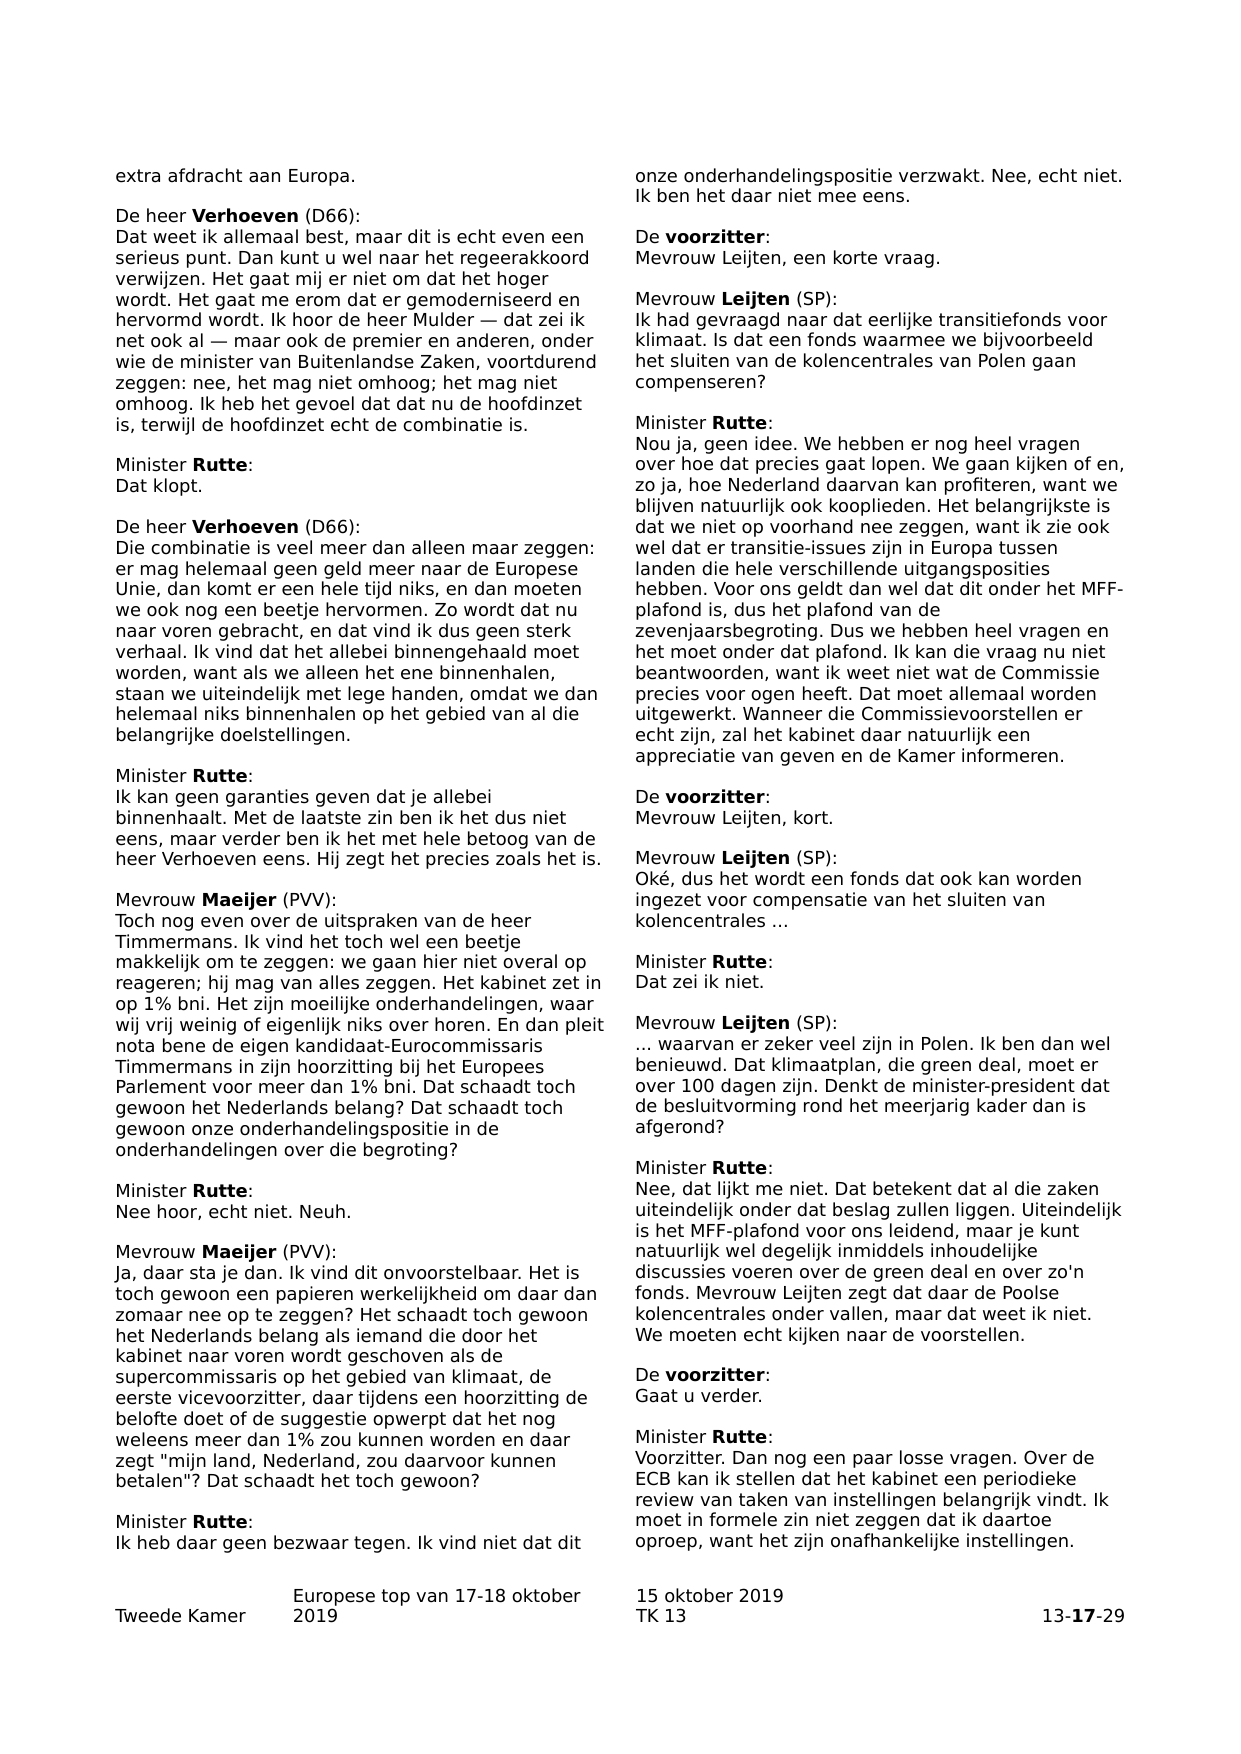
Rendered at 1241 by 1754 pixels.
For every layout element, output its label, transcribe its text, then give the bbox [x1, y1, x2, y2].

text Mevrouw Maeijer (PVV): [115, 1242, 605, 1263]
text Toch nog even over de uitspraken van de heer Timmermans. Ik vind het toch wel een beetje makkelijk om te zeggen: we gaan hier niet overal op reageren; hij mag van alles zeggen. Het kabinet zet in op 1% bni. Het zijn moeilijke onderhandelingen, waar wij vrij weinig of eigenlijk niks over horen. En dan pleit nota bene de eigen kandidaat-Eurocommissaris Timmermans in zijn hoorzitting bij het Europees Parlement voor meer dan 1% bni. Dat schaadt toch gewoon het Nederlands belang? Dat schaadt toch gewoon onze onderhandelingspositie in de onderhandelingen over die begroting? [115, 911, 605, 1161]
text Ik heb daar geen bezwaar tegen. Ik vind niet dat dit [115, 1533, 605, 1554]
text Voorzitter. Dan nog een paar losse vragen. Over de ECB kan ik stellen dat het kabinet een periodieke review van taken van instellingen belangrijk vindt. Ik moet in formele zin niet zeggen dat ik daartoe oproep, want het zijn onafhankelijke instellingen. [635, 1448, 1125, 1552]
text De voorzitter: [635, 787, 1125, 807]
text Nee, dat lijkt me niet. Dat betekent dat al die zaken uiteindelijk onder dat beslag zullen liggen. Uiteindelijk is het MFF-plafond voor ons leidend, maar je kunt natuurlijk wel degelijk inmiddels inhoudelijke discussies voeren over de green deal en over zo'n fonds. Mevrouw Leijten zegt dat daar de Poolse kolencentrales onder vallen, maar dat weet ik niet. We moeten echt kijken naar de voorstellen. [635, 1179, 1125, 1345]
text De voorzitter: [635, 227, 1125, 248]
text Dat klopt. [115, 476, 605, 497]
text onze onderhandelingspositie verzwakt. Nee, echt niet. Ik ben het daar niet mee eens. [635, 165, 1125, 207]
text Die combinatie is veel meer dan alleen maar zeggen: er mag helemaal geen geld meer naar de Europese Unie, dan komt er een hele tijd niks, en dan moeten we ook nog een beetje hervormen. Zo wordt dat nu naar voren gebracht, en dat vind ik dus geen sterk verhaal. Ik vind dat het allebei binnengehaald moet worden, want als we alleen het ene binnenhalen, staan we uiteindelijk met lege handen, omdat we dan helemaal niks binnenhalen op het gebied van al die belangrijke doelstellingen. [115, 537, 605, 746]
text Ik kan geen garanties geven dat je allebei binnenhaalt. Met de laatste zin ben ik het dus niet eens, maar verder ben ik het met hele betoog van de heer Verhoeven eens. Hij zegt het precies zoals het is. [115, 787, 605, 870]
text Mevrouw Maeijer (PVV): [115, 890, 605, 911]
text Nee hoor, echt niet. Neuh. [115, 1201, 605, 1222]
text De heer Verhoeven (D66): [115, 206, 605, 227]
text De voorzitter: [635, 1365, 1125, 1386]
text De heer Verhoeven (D66): [115, 517, 605, 537]
text Ja, daar sta je dan. Ik vind dit onvoorstelbaar. Het is toch gewoon een papieren werkelijkheid om daar dan zomaar nee op te zeggen? Het schaadt toch gewoon het Nederlands belang als iemand die door het kabinet naar voren wordt geschoven als de supercommissaris op het gebied van klimaat, de eerste vicevoorzitter, daar tijdens een hoorzitting de belofte doet of de suggestie opwerpt dat het nog weleens meer dan 1% zou kunnen worden en daar zegt "mijn land, Nederland, zou daarvoor kunnen betalen"? Dat schaadt het toch gewoon? [115, 1263, 605, 1492]
text Minister Rutte: [115, 1181, 605, 1201]
text Mevrouw Leijten, een korte vraag. [635, 248, 1125, 268]
text Ik had gevraagd naar dat eerlijke transitiefonds voor klimaat. Is dat een fonds waarmee we bijvoorbeeld het sluiten van de kolencentrales van Polen gaan compenseren? [635, 309, 1125, 393]
text Minister Rutte: [115, 455, 605, 476]
text extra afdracht aan Europa. [115, 165, 605, 186]
text Gaat u verder. [635, 1386, 1125, 1407]
text Minister Rutte: [635, 413, 1125, 433]
text ... waarvan er zeker veel zijn in Polen. Ik ben dan wel benieuwd. Dat klimaatplan, die green deal, moet er over 100 dagen zijn. Denkt de minister-president dat de besluitvorming rond het meerjarig kader dan is afgerond? [635, 1034, 1125, 1138]
text Nou ja, geen idee. We hebben er nog heel vragen over hoe dat precies gaat lopen. We gaan kijken of en, zo ja, hoe Nederland daarvan kan profiteren, want we blijven natuurlijk ook kooplieden. Het belangrijkste is dat we niet op voorhand nee zeggen, want ik zie ook wel dat er transitie-issues zijn in Europa tussen landen die hele verschillende uitgangsposities hebben. Voor ons geldt dan wel dat dit onder het MFF-plafond is, dus het plafond van de zevenjaarsbegroting. Dus we hebben heel vragen en het moet onder dat plafond. Ik kan die vraag nu niet beantwoorden, want ik weet niet wat de Commissie precies voor ogen heeft. Dat moet allemaal worden uitgewerkt. Wanneer die Commissievoorstellen er echt zijn, zal het kabinet daar natuurlijk een appreciatie van geven en de Kamer informeren. [635, 433, 1125, 767]
text Minister Rutte: [635, 951, 1125, 972]
text Minister Rutte: [115, 766, 605, 787]
text Minister Rutte: [115, 1512, 605, 1533]
text Mevrouw Leijten, kort. [635, 807, 1125, 828]
text Mevrouw Leijten (SP): [635, 288, 1125, 309]
text Mevrouw Leijten (SP): [635, 1013, 1125, 1034]
text Oké, dus het wordt een fonds dat ook kan worden ingezet voor compensatie van het sluiten van kolencentrales ... [635, 869, 1125, 931]
text Mevrouw Leijten (SP): [635, 848, 1125, 869]
text Minister Rutte: [635, 1427, 1125, 1448]
text Minister Rutte: [635, 1158, 1125, 1179]
text Dat weet ik allemaal best, maar dit is echt even een serieus punt. Dan kunt u wel naar het regeerakkoord verwijzen. Het gaat mij er niet om dat het hoger wordt. Het gaat me erom dat er gemoderniseerd en hervormd wordt. Ik hoor de heer Mulder — dat zei ik net ook al — maar ook de premier en anderen, onder wie de minister van Buitenlandse Zaken, voortdurend zeggen: nee, het mag niet omhoog; het mag niet omhoog. Ik heb het gevoel dat dat nu de hoofdinzet is, terwijl de hoofdinzet echt de combinatie is. [115, 227, 605, 435]
text Dat zei ik niet. [635, 972, 1125, 993]
